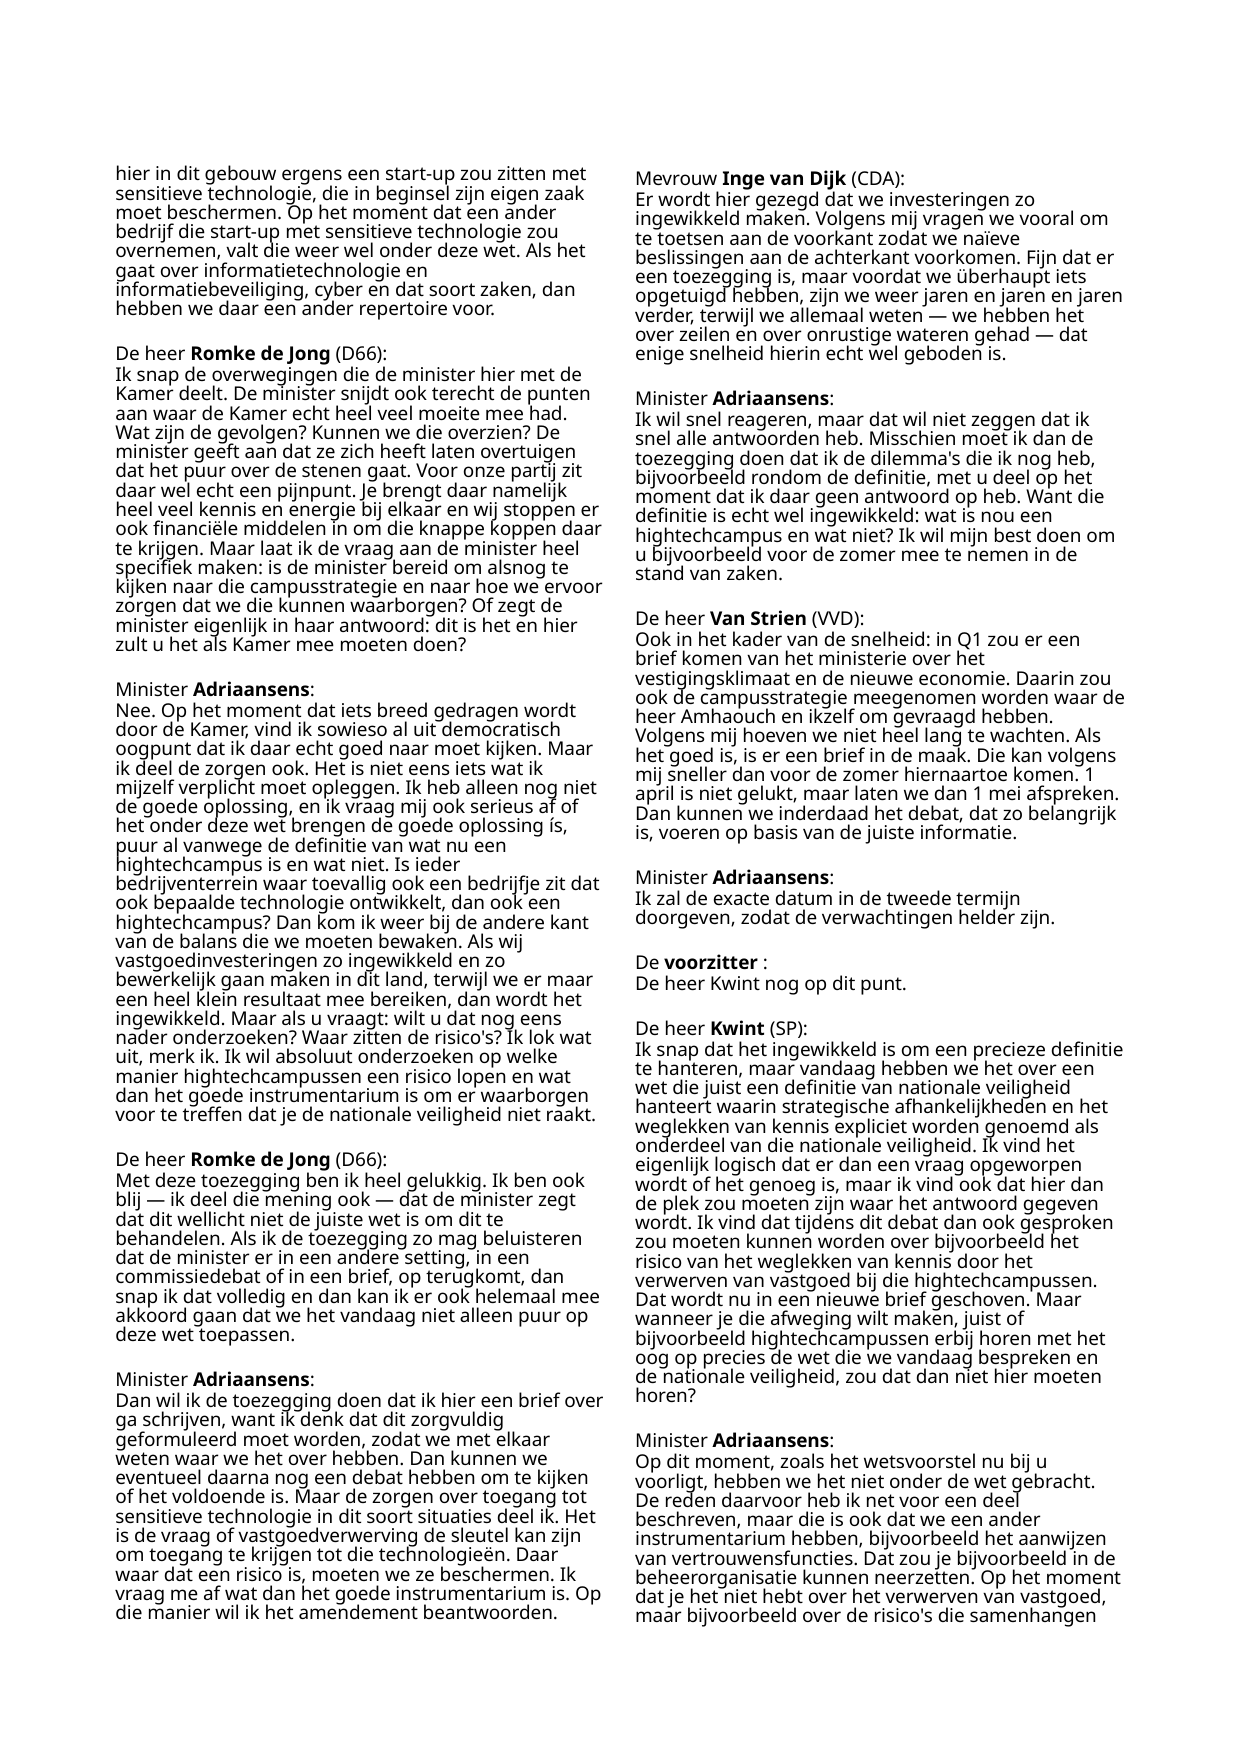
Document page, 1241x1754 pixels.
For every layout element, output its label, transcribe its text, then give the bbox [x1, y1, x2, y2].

text Minister Adriaansens: [115, 676, 605, 702]
text De heer Romke de Jong (D66): [115, 1146, 605, 1172]
text Dan wil ik de toezegging doen dat ik hier een brief over ga schrijven, want ik denk dat dit zorgvuldig geformuleerd moet worden, zodat we met elkaar weten waar we het over hebben. Dan kunnen we eventueel daarna nog een debat hebben om te kijken of het voldoende is. Maar de zorgen over toegang tot sensitieve technologie in dit soort situaties deel ik. Het is de vraag of vastgoedverwerving de sleutel kan zijn om toegang te krijgen tot die technologieën. Daar waar dat een risico is, moeten we ze beschermen. Ik vraag me af wat dan het goede instrumentarium is. Op die manier wil ik het amendement beantwoorden. [115, 1392, 605, 1623]
text Er wordt hier gezegd dat we investeringen zo ingewikkeld maken. Volgens mij vragen we vooral om te toetsen aan de voorkant zodat we naïeve beslissingen aan de achterkant voorkomen. Fijn dat er een toezegging is, maar voordat we überhaupt iets opgetuigd hebben, zijn we weer jaren en jaren en jaren verder, terwijl we allemaal weten — we hebben het over zeilen en over onrustige wateren gehad — dat enige snelheid hierin echt wel geboden is. [635, 191, 1125, 364]
text Minister Adriaansens: [635, 385, 1125, 411]
text Ik snap de overwegingen die de minister hier met de Kamer deelt. De minister snijdt ook terecht de punten aan waar de Kamer echt heel veel moeite mee had. Wat zijn de gevolgen? Kunnen we die overzien? De minister geeft aan dat ze zich heeft laten overtuigen dat het puur over de stenen gaat. Voor onze partij zit daar wel echt een pijnpunt. Je brengt daar namelijk heel veel kennis en energie bij elkaar en wij stoppen er ook financiële middelen in om die knappe koppen daar te krijgen. Maar laat ik de vraag aan de minister heel specifiek maken: is de minister bereid om alsnog te kijken naar die campusstrategie en naar hoe we ervoor zorgen dat we die kunnen waarborgen? Of zegt de minister eigenlijk in haar antwoord: dit is het en hier zult u het als Kamer mee moeten doen? [115, 366, 605, 655]
text De voorzitter : [635, 949, 1125, 975]
text Minister Adriaansens: [635, 1428, 1125, 1453]
text De heer Van Strien (VVD): [635, 605, 1125, 631]
text Op dit moment, zoals het wetsvoorstel nu bij u voorligt, hebben we het niet onder de wet gebracht. De reden daarvoor heb ik net voor een deel beschreven, maar die is ook dat we een ander instrumentarium hebben, bijvoorbeeld het aanwijzen van vertrouwensfuncties. Dat zou je bijvoorbeeld in de beheerorganisatie kunnen neerzetten. Op het moment dat je het niet hebt over het verwerven van vastgoed, maar bijvoorbeeld over de risico's die samenhangen [635, 1453, 1125, 1627]
text Minister Adriaansens: [635, 864, 1125, 890]
text Minister Adriaansens: [115, 1366, 605, 1392]
text Met deze toezegging ben ik heel gelukkig. Ik ben ook blij — ik deel die mening ook — dat de minister zegt dat dit wellicht niet de juiste wet is om dit te behandelen. Als ik de toezegging zo mag beluisteren dat de minister er in een andere setting, in een commissiedebat of in een brief, op terugkomt, dan snap ik dat volledig en dan kan ik er ook helemaal mee akkoord gaan dat we het vandaag niet alleen puur op deze wet toepassen. [115, 1172, 605, 1346]
text De heer Romke de Jong (D66): [115, 340, 605, 366]
text Ook in het kader van de snelheid: in Q1 zou er een brief komen van het ministerie over het vestigingsklimaat en de nieuwe economie. Daarin zou ook de campusstrategie meegenomen worden waar de heer Amhaouch en ikzelf om gevraagd hebben. Volgens mij hoeven we niet heel lang te wachten. Als het goed is, is er een brief in de maak. Die kan volgens mij sneller dan voor de zomer hiernaartoe komen. 1 april is niet gelukt, maar laten we dan 1 mei afspreken. Dan kunnen we inderdaad het debat, dat zo belangrijk is, voeren op basis van de juiste informatie. [635, 631, 1125, 843]
text hier in dit gebouw ergens een start-up zou zitten met sensitieve technologie, die in beginsel zijn eigen zaak moet beschermen. Op het moment dat een ander bedrijf die start-up met sensitieve technologie zou overnemen, valt die weer wel onder deze wet. Als het gaat over informatietechnologie en informatiebeveiliging, cyber en dat soort zaken, dan hebben we daar een ander repertoire voor. [115, 165, 605, 319]
text Ik wil snel reageren, maar dat wil niet zeggen dat ik snel alle antwoorden heb. Misschien moet ik dan de toezegging doen dat ik de dilemma's die ik nog heb, bijvoorbeeld rondom de definitie, met u deel op het moment dat ik daar geen antwoord op heb. Want die definitie is echt wel ingewikkeld: wat is nou een hightechcampus en wat niet? Ik wil mijn best doen om u bijvoorbeeld voor de zomer mee te nemen in de stand van zaken. [635, 411, 1125, 584]
text De heer Kwint nog op dit punt. [635, 975, 1125, 994]
text Mevrouw Inge van Dijk (CDA): [635, 165, 1125, 191]
text Nee. Op het moment dat iets breed gedragen wordt door de Kamer, vind ik sowieso al uit democratisch oogpunt dat ik daar echt goed naar moet kijken. Maar ik deel de zorgen ook. Het is niet eens iets wat ik mijzelf verplicht moet opleggen. Ik heb alleen nog niet de goede oplossing, en ik vraag mij ook serieus af of het onder deze wet brengen de goede oplossing ís, puur al vanwege de definitie van wat nu een hightechcampus is en wat niet. Is ieder bedrijventerrein waar toevallig ook een bedrijfje zit dat ook bepaalde technologie ontwikkelt, dan ook een hightechcampus? Dan kom ik weer bij de andere kant van de balans die we moeten bewaken. Als wij vastgoedinvesteringen zo ingewikkeld en zo bewerkelijk gaan maken in dit land, terwijl we er maar een heel klein resultaat mee bereiken, dan wordt het ingewikkeld. Maar als u vraagt: wilt u dat nog eens nader onderzoeken? Waar zitten de risico's? Ik lok wat uit, merk ik. Ik wil absoluut onderzoeken op welke manier hightechcampussen een risico lopen en wat dan het goede instrumentarium is om er waarborgen voor te treffen dat je de nationale veiligheid niet raakt. [115, 702, 605, 1126]
text De heer Kwint (SP): [635, 1015, 1125, 1041]
text Ik zal de exacte datum in de tweede termijn doorgeven, zodat de verwachtingen helder zijn. [635, 890, 1125, 928]
text Ik snap dat het ingewikkeld is om een precieze definitie te hanteren, maar vandaag hebben we het over een wet die juist een definitie van nationale veiligheid hanteert waarin strategische afhankelijkheden en het weglekken van kennis expliciet worden genoemd als onderdeel van die nationale veiligheid. Ik vind het eigenlijk logisch dat er dan een vraag opgeworpen wordt of het genoeg is, maar ik vind ook dat hier dan de plek zou moeten zijn waar het antwoord gegeven wordt. Ik vind dat tijdens dit debat dan ook gesproken zou moeten kunnen worden over bijvoorbeeld het risico van het weglekken van kennis door het verwerven van vastgoed bij die hightechcampussen. Dat wordt nu in een nieuwe brief geschoven. Maar wanneer je die afweging wilt maken, juist of bijvoorbeeld hightechcampussen erbij horen met het oog op precies de wet die we vandaag bespreken en de nationale veiligheid, zou dat dan niet hier moeten horen? [635, 1041, 1125, 1407]
